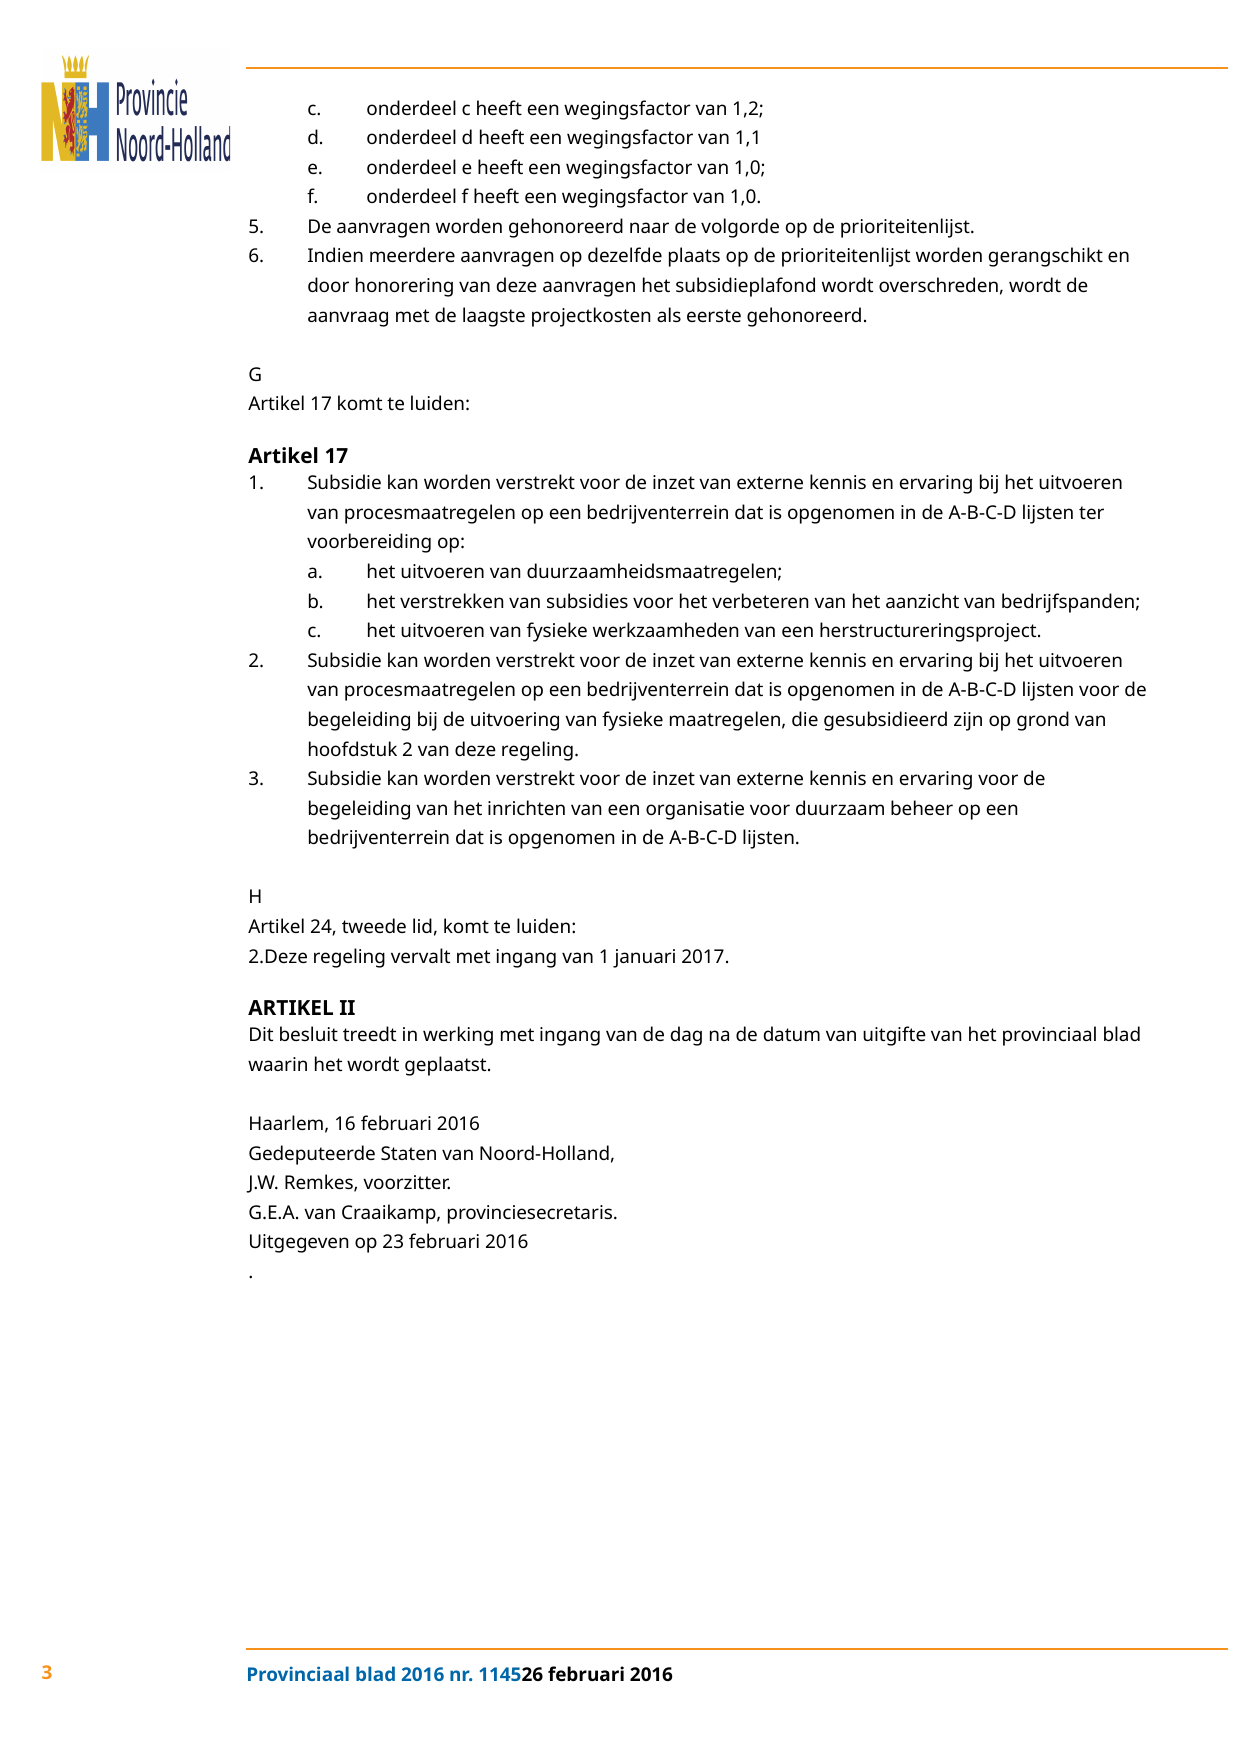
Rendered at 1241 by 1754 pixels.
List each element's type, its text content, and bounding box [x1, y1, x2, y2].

list onderdeel e heeft een wegingsfactor van 1,0; [307, 154, 1152, 180]
text . [248, 1258, 1152, 1284]
text Artikel 17 komt te luiden: [248, 391, 1152, 416]
list De aanvragen worden gehonoreerd naar de volgorde op de prioriteitenlijst. [248, 213, 1152, 239]
text Artikel 17 [248, 441, 1152, 469]
list Subsidie kan worden verstrekt voor de inzet van externe kennis en ervaring bij het uitvoeren van procesmaatregelen op een bedrijventerrein dat is opgenomen in de A-B-C-D lijsten ter voorbereiding op: [248, 469, 1152, 554]
list onderdeel d heeft een wegingsfactor van 1,1 [307, 124, 1152, 150]
text Uitgegeven op 23 februari 2016 [248, 1229, 1152, 1254]
text ARTIKEL II [248, 993, 1152, 1022]
list onderdeel c heeft een wegingsfactor van 1,2; [307, 95, 1152, 121]
text G.E.A. van Craaikamp, provinciesecretaris. [248, 1199, 1152, 1225]
list onderdeel f heeft een wegingsfactor van 1,0. [307, 183, 1152, 209]
text H [248, 884, 1152, 909]
text J.W. Remkes, voorzitter. [248, 1169, 1152, 1195]
list het uitvoeren van duurzaamheidsmaatregelen; [307, 558, 1152, 584]
text G [248, 361, 1152, 387]
text Artikel 24, tweede lid, komt te luiden: [248, 913, 1152, 939]
text 2.Deze regeling vervalt met ingang van 1 januari 2017. [248, 943, 1152, 968]
list Subsidie kan worden verstrekt voor de inzet van externe kennis en ervaring bij het uitvoeren van procesmaatregelen op een bedrijventerrein dat is opgenomen in de A-B-C-D lijsten voor de begeleiding bij de uitvoering van fysieke maatregelen, die gesubsidieerd zijn op grond van hoofdstuk 2 van deze regeling. [248, 647, 1152, 761]
text Gedeputeerde Staten van Noord-Holland, [248, 1140, 1152, 1166]
list Indien meerdere aanvragen op dezelfde plaats op de prioriteitenlijst worden gerangschikt en door honorering van deze aanvragen het subsidieplafond wordt overschreden, wordt de aanvraag met de laagste projectkosten als eerste gehonoreerd. [248, 243, 1152, 328]
list Subsidie kan worden verstrekt voor de inzet van externe kennis en ervaring voor de begeleiding van het inrichten van een organisatie voor duurzaam beheer op een bedrijventerrein dat is opgenomen in de A-B-C-D lijsten. [248, 765, 1152, 850]
text Haarlem, 16 februari 2016 [248, 1110, 1152, 1136]
list het uitvoeren van fysieke werkzaamheden van een herstructureringsproject. [307, 617, 1152, 643]
text Dit besluit treedt in werking met ingang van de dag na de datum van uitgifte van het provinciaal blad waarin het wordt geplaatst. [248, 1022, 1152, 1077]
list het verstrekken van subsidies voor het verbeteren van het aanzicht van bedrijfspanden; [307, 588, 1152, 613]
picture [41, 47, 231, 172]
